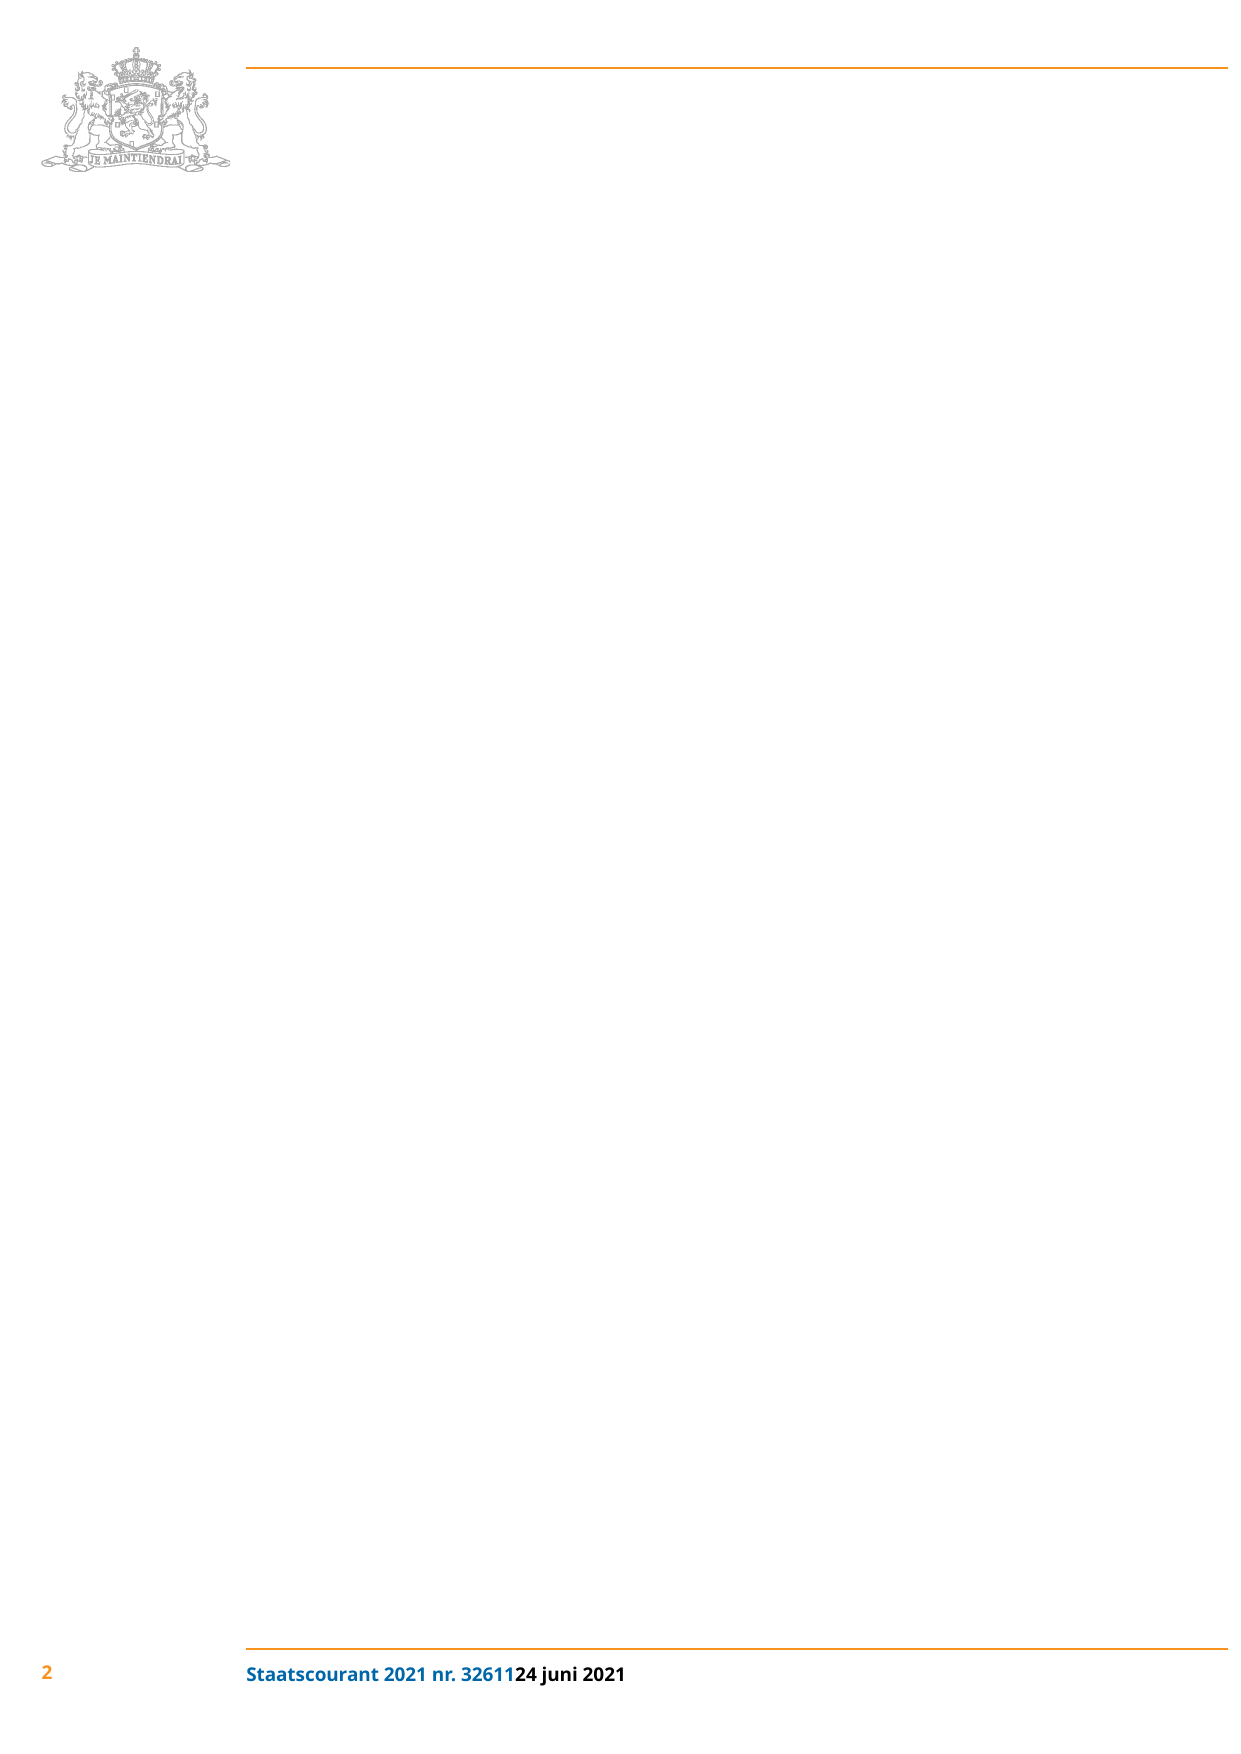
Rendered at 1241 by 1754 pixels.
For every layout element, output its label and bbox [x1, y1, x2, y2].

picture [41, 47, 231, 172]
